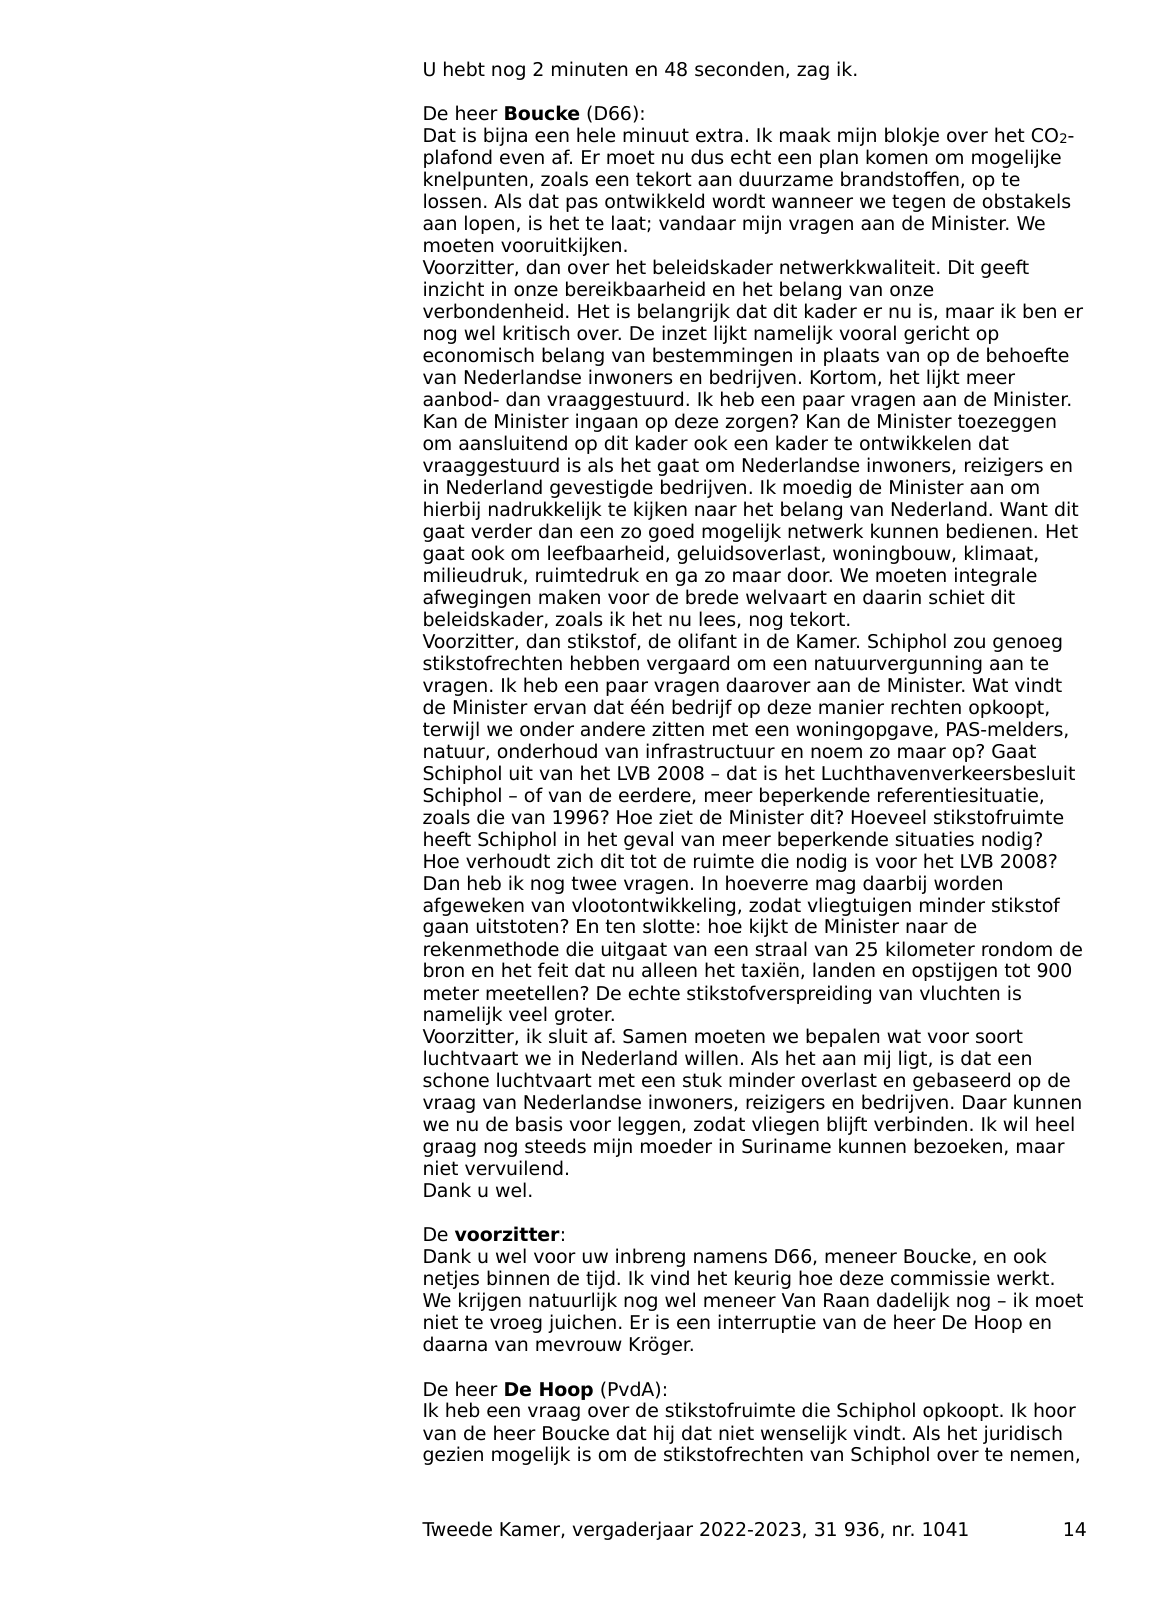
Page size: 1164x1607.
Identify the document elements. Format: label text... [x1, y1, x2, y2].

text Dank u wel. [422, 1180, 1087, 1202]
text De voorzitter: [422, 1224, 1087, 1246]
text Voorzitter, dan over het beleidskader netwerkkwaliteit. Dit geeft inzicht in onze bereikbaarheid en het belang van onze verbondenheid. Het is belangrijk dat dit kader er nu is, maar ik ben er nog wel kritisch over. De inzet lijkt namelijk vooral gericht op economisch belang van bestemmingen in plaats van op de behoefte van Nederlandse inwoners en bedrijven. Kortom, het lijkt meer aanbod- dan vraaggestuurd. Ik heb een paar vragen aan de Minister. Kan de Minister ingaan op deze zorgen? Kan de Minister toezeggen om aansluitend op dit kader ook een kader te ontwikkelen dat vraaggestuurd is als het gaat om Nederlandse inwoners, reizigers en in Nederland gevestigde bedrijven. Ik moedig de Minister aan om hierbij nadrukkelijk te kijken naar het belang van Nederland. Want dit gaat verder dan een zo goed mogelijk netwerk kunnen bedienen. Het gaat ook om leefbaarheid, geluidsoverlast, woningbouw, klimaat, milieudruk, ruimtedruk en ga zo maar door. We moeten integrale afwegingen maken voor de brede welvaart en daarin schiet dit beleidskader, zoals ik het nu lees, nog tekort. [422, 257, 1087, 631]
text U hebt nog 2 minuten en 48 seconden, zag ik. [422, 59, 1087, 81]
text Dank u wel voor uw inbreng namens D66, meneer Boucke, en ook netjes binnen de tijd. Ik vind het keurig hoe deze commissie werkt. We krijgen natuurlijk nog wel meneer Van Raan dadelijk nog – ik moet niet te vroeg juichen. Er is een interruptie van de heer De Hoop en daarna van mevrouw Kröger. [422, 1246, 1087, 1356]
text Dat is bijna een hele minuut extra. Ik maak mijn blokje over het CO2-plafond even af. Er moet nu dus echt een plan komen om mogelijke knelpunten, zoals een tekort aan duurzame brandstoffen, op te lossen. Als dat pas ontwikkeld wordt wanneer we tegen de obstakels aan lopen, is het te laat; vandaar mijn vragen aan de Minister. We moeten vooruitkijken. [422, 125, 1087, 257]
text De heer De Hoop (PvdA): [422, 1378, 1087, 1400]
text Voorzitter, ik sluit af. Samen moeten we bepalen wat voor soort luchtvaart we in Nederland willen. Als het aan mij ligt, is dat een schone luchtvaart met een stuk minder overlast en gebaseerd op de vraag van Nederlandse inwoners, reizigers en bedrijven. Daar kunnen we nu de basis voor leggen, zodat vliegen blijft verbinden. Ik wil heel graag nog steeds mijn moeder in Suriname kunnen bezoeken, maar niet vervuilend. [422, 1026, 1087, 1180]
text Voorzitter, dan stikstof, de olifant in de Kamer. Schiphol zou genoeg stikstofrechten hebben vergaard om een natuurvergunning aan te vragen. Ik heb een paar vragen daarover aan de Minister. Wat vindt de Minister ervan dat één bedrijf op deze manier rechten opkoopt, terwijl we onder andere zitten met een woningopgave, PAS-melders, natuur, onderhoud van infrastructuur en noem zo maar op? Gaat Schiphol uit van het LVB 2008 – dat is het Luchthavenverkeersbesluit Schiphol – of van de eerdere, meer beperkende referentiesituatie, zoals die van 1996? Hoe ziet de Minister dit? Hoeveel stikstofruimte heeft Schiphol in het geval van meer beperkende situaties nodig? Hoe verhoudt zich dit tot de ruimte die nodig is voor het LVB 2008? [422, 631, 1087, 872]
text Ik heb een vraag over de stikstofruimte die Schiphol opkoopt. Ik hoor van de heer Boucke dat hij dat niet wenselijk vindt. Als het juridisch gezien mogelijk is om de stikstofrechten van Schiphol over te nemen, [422, 1400, 1087, 1466]
text Dan heb ik nog twee vragen. In hoeverre mag daarbij worden afgeweken van vlootontwikkeling, zodat vliegtuigen minder stikstof gaan uitstoten? En ten slotte: hoe kijkt de Minister naar de rekenmethode die uitgaat van een straal van 25 kilometer rondom de bron en het feit dat nu alleen het taxiën, landen en opstijgen tot 900 meter meetellen? De echte stikstofverspreiding van vluchten is namelijk veel groter. [422, 872, 1087, 1026]
text De heer Boucke (D66): [422, 103, 1087, 125]
